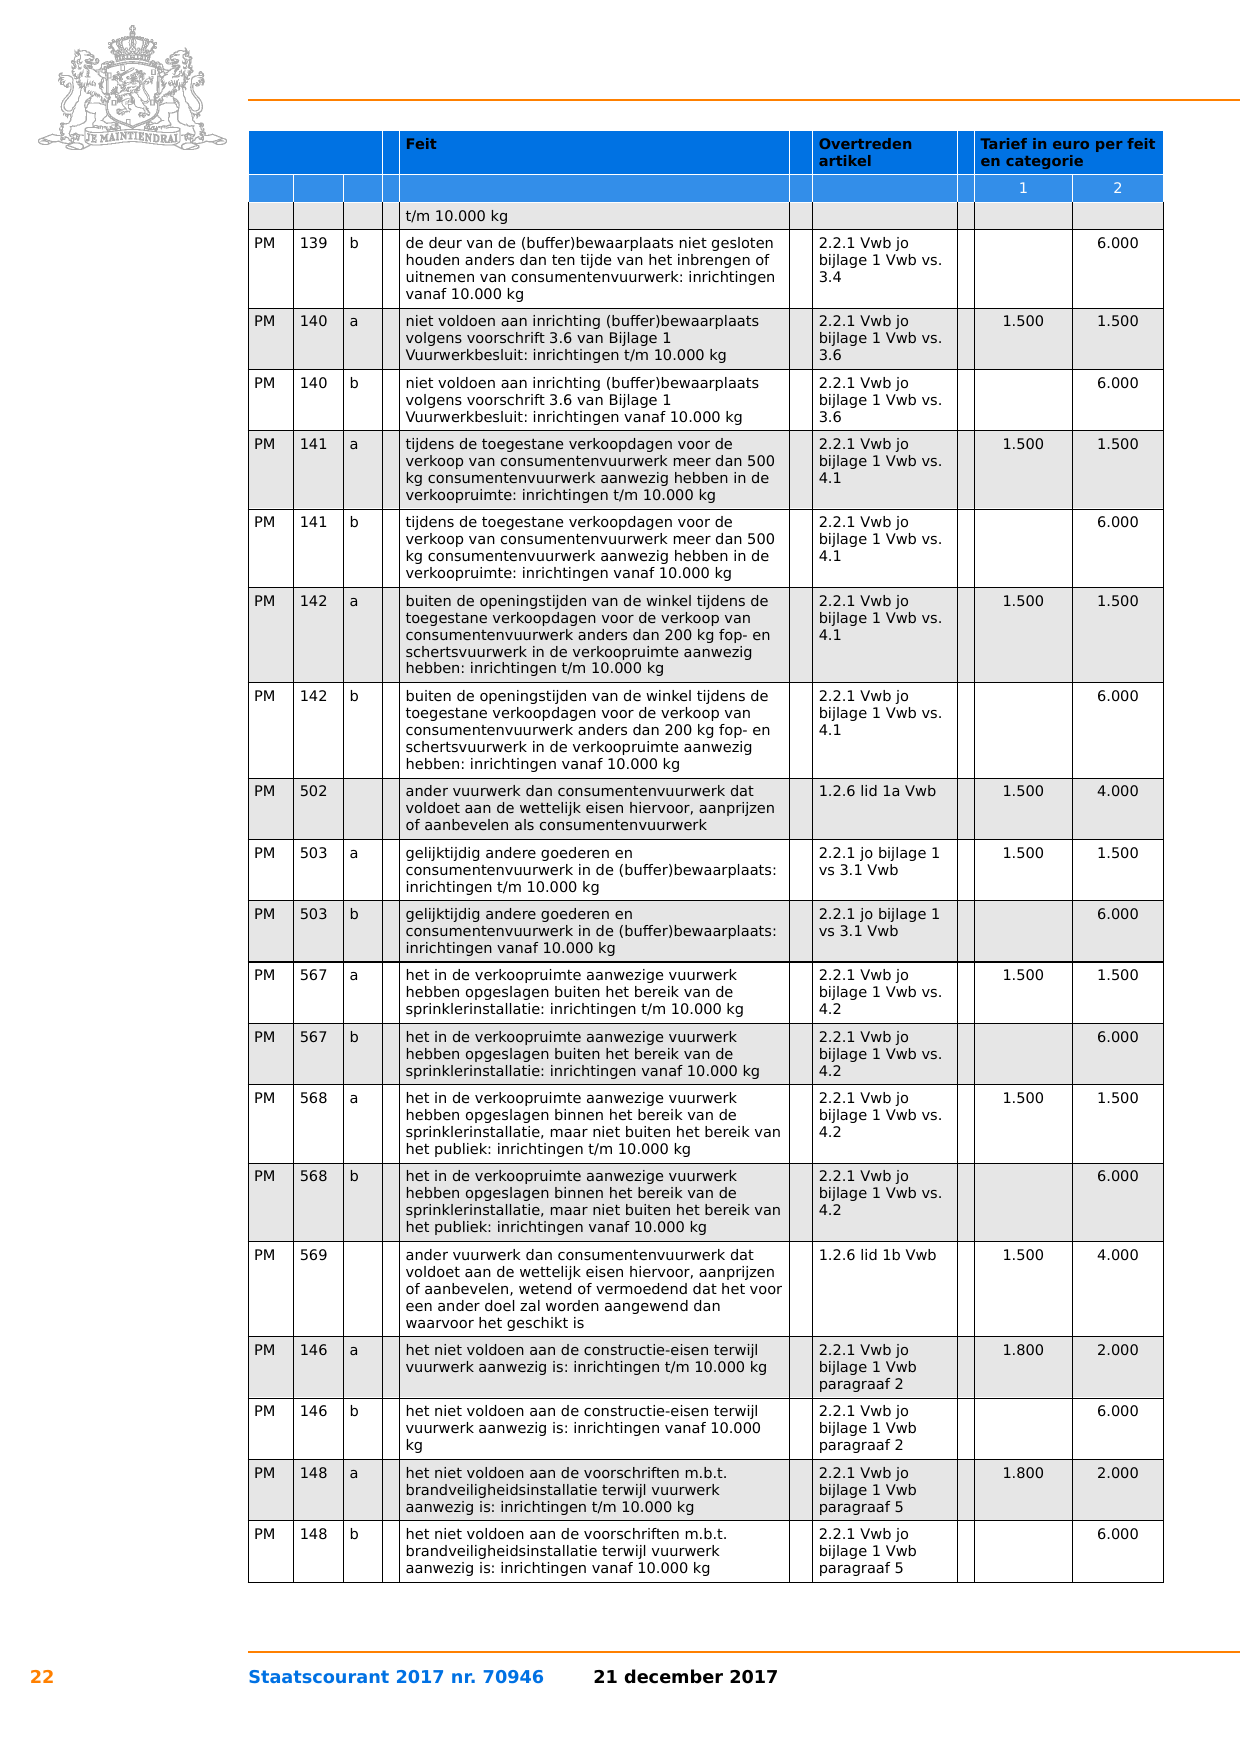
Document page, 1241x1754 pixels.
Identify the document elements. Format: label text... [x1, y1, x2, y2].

table_cell 567 [294, 963, 343, 1023]
table_cell [383, 1024, 399, 1084]
table_cell 6.000 [1073, 1521, 1163, 1582]
table_cell [958, 230, 974, 307]
table_cell [975, 1164, 1072, 1241]
table_cell PM [249, 1399, 293, 1459]
table_cell [383, 1399, 399, 1459]
table_cell PM [249, 1521, 293, 1582]
table_header [958, 131, 974, 174]
table_cell [958, 1024, 974, 1084]
table_cell [958, 203, 974, 229]
table_cell het niet voldoen aan de voorschriften m.b.t. brandveiligheidsinstallatie terwijl vuurwerk aanwezig is: inrichtingen vanaf 10.000 kg [400, 1521, 789, 1582]
table_cell [958, 1085, 974, 1162]
table_cell b [344, 1164, 382, 1241]
table_cell 2.2.1 jo bijlage 1 vs 3.1 Vwb [813, 901, 957, 961]
table_cell [790, 963, 812, 1023]
table_cell 1 [975, 175, 1072, 202]
table_cell ander vuurwerk dan consumentenvuurwerk dat voldoet aan de wettelijk eisen hiervoor, aanprijzen of aanbevelen als consumentenvuurwerk [400, 779, 789, 839]
table_cell [790, 230, 812, 307]
table_cell PM [249, 588, 293, 682]
table_cell a [344, 431, 382, 508]
table_cell 503 [294, 840, 343, 900]
table_cell [958, 309, 974, 369]
table_cell t/m 10.000 kg [400, 203, 789, 229]
table_cell [383, 1242, 399, 1336]
table_cell 1.500 [975, 431, 1072, 508]
table_cell [958, 683, 974, 777]
table_cell b [344, 510, 382, 587]
table_cell [383, 901, 399, 961]
table_cell 2.2.1 Vwb jo bijlage 1 Vwb paragraaf 5 [813, 1460, 957, 1520]
table_cell b [344, 1521, 382, 1582]
table_cell 1.500 [1073, 588, 1163, 682]
table_cell 1.500 [975, 840, 1072, 900]
table_cell 2.2.1 Vwb jo bijlage 1 Vwb paragraaf 5 [813, 1521, 957, 1582]
table_cell 2.2.1 Vwb jo bijlage 1 Vwb vs. 4.1 [813, 683, 957, 777]
table_cell [383, 1460, 399, 1520]
table_cell [790, 1242, 812, 1336]
table_cell [975, 683, 1072, 777]
table_cell 6.000 [1073, 683, 1163, 777]
table_cell 567 [294, 1024, 343, 1084]
table_cell PM [249, 1242, 293, 1336]
table_cell 2.000 [1073, 1460, 1163, 1520]
table_cell [344, 1242, 382, 1336]
table_cell 1.500 [975, 1085, 1072, 1162]
table_cell [975, 203, 1072, 229]
table_cell [383, 230, 399, 307]
table_cell [958, 588, 974, 682]
table_cell [958, 175, 974, 202]
picture [38, 25, 227, 150]
table_cell het in de verkoopruimte aanwezige vuurwerk hebben opgeslagen binnen het bereik van de sprinklerinstallatie, maar niet buiten het bereik van het publiek: inrichtingen t/m 10.000 kg [400, 1085, 789, 1162]
table_cell 2.2.1 Vwb jo bijlage 1 Vwb vs. 3.6 [813, 309, 957, 369]
table_cell 1.500 [1073, 1085, 1163, 1162]
table_cell 1.2.6 lid 1a Vwb [813, 779, 957, 839]
table_cell PM [249, 901, 293, 961]
table_cell 141 [294, 510, 343, 587]
table_cell PM [249, 510, 293, 587]
table_cell 4.000 [1073, 1242, 1163, 1336]
table_cell 1.500 [1073, 840, 1163, 900]
table_cell 2.2.1 Vwb jo bijlage 1 Vwb vs. 4.2 [813, 1085, 957, 1162]
table_cell [790, 840, 812, 900]
table_cell 1.800 [975, 1460, 1072, 1520]
table_cell 4.000 [1073, 779, 1163, 839]
table_cell a [344, 588, 382, 682]
table_cell b [344, 901, 382, 961]
table_cell 502 [294, 779, 343, 839]
table_cell [975, 1024, 1072, 1084]
table_cell [790, 370, 812, 430]
table_cell [790, 203, 812, 229]
table_cell [383, 203, 399, 229]
table_cell [790, 431, 812, 508]
table_cell [790, 901, 812, 961]
table_cell 142 [294, 588, 343, 682]
table_cell PM [249, 370, 293, 430]
table_cell b [344, 683, 382, 777]
table_cell PM [249, 1337, 293, 1397]
table_cell het niet voldoen aan de constructie-eisen terwijl vuurwerk aanwezig is: inrichtingen t/m 10.000 kg [400, 1337, 789, 1397]
table_cell [383, 1164, 399, 1241]
table_cell [958, 963, 974, 1023]
table_cell tijdens de toegestane verkoopdagen voor de verkoop van consumentenvuurwerk meer dan 500 kg consumentenvuurwerk aanwezig hebben in de verkoopruimte: inrichtingen t/m 10.000 kg [400, 431, 789, 508]
table_cell 146 [294, 1399, 343, 1459]
table_cell [383, 1521, 399, 1582]
table_cell [383, 431, 399, 508]
table_cell [790, 309, 812, 369]
table_cell 6.000 [1073, 510, 1163, 587]
table_cell 1.500 [1073, 963, 1163, 1023]
table_cell [975, 1399, 1072, 1459]
table_cell 146 [294, 1337, 343, 1397]
table_cell gelijktijdig andere goederen en consumentenvuurwerk in de (buffer)bewaarplaats: inrichtingen t/m 10.000 kg [400, 840, 789, 900]
table_cell [958, 779, 974, 839]
table_cell 2.2.1 Vwb jo bijlage 1 Vwb vs. 3.4 [813, 230, 957, 307]
table_cell niet voldoen aan inrichting (buffer)bewaarplaats volgens voorschrift 3.6 van Bijlage 1 Vuurwerkbesluit: inrichtingen vanaf 10.000 kg [400, 370, 789, 430]
table_cell [1073, 203, 1163, 229]
table_cell [790, 588, 812, 682]
table_cell 2.000 [1073, 1337, 1163, 1397]
table_header [249, 131, 382, 174]
table_cell [790, 1460, 812, 1520]
table_cell b [344, 1024, 382, 1084]
table_cell [383, 779, 399, 839]
table_cell 1.500 [975, 588, 1072, 682]
table_cell 140 [294, 309, 343, 369]
table_cell [400, 175, 789, 202]
table_header [790, 131, 812, 174]
table_cell 6.000 [1073, 1399, 1163, 1459]
table_cell [383, 1337, 399, 1397]
table_cell 2.2.1 Vwb jo bijlage 1 Vwb vs. 4.1 [813, 431, 957, 508]
table_cell 2.2.1 Vwb jo bijlage 1 Vwb vs. 4.2 [813, 963, 957, 1023]
table_cell a [344, 1460, 382, 1520]
table_cell ander vuurwerk dan consumentenvuurwerk dat voldoet aan de wettelijk eisen hiervoor, aanprijzen of aanbevelen, wetend of vermoedend dat het voor een ander doel zal worden aangewend dan waarvoor het geschikt is [400, 1242, 789, 1336]
table_cell het niet voldoen aan de voorschriften m.b.t. brandveiligheidsinstallatie terwijl vuurwerk aanwezig is: inrichtingen t/m 10.000 kg [400, 1460, 789, 1520]
table_cell PM [249, 840, 293, 900]
table_cell 2.2.1 Vwb jo bijlage 1 Vwb vs. 4.2 [813, 1024, 957, 1084]
table_cell 2.2.1 Vwb jo bijlage 1 Vwb vs. 4.1 [813, 588, 957, 682]
table_cell het in de verkoopruimte aanwezige vuurwerk hebben opgeslagen buiten het bereik van de sprinklerinstallatie: inrichtingen vanaf 10.000 kg [400, 1024, 789, 1084]
table_cell [383, 175, 399, 202]
table_cell 503 [294, 901, 343, 961]
table_cell 1.500 [975, 309, 1072, 369]
table_cell a [344, 1085, 382, 1162]
table_cell 568 [294, 1164, 343, 1241]
table_cell [383, 309, 399, 369]
table_cell [958, 901, 974, 961]
table_cell 6.000 [1073, 230, 1163, 307]
table_header Overtreden artikel [813, 131, 957, 174]
table_cell [975, 901, 1072, 961]
table_cell [790, 1399, 812, 1459]
table_cell [790, 683, 812, 777]
table_cell [383, 683, 399, 777]
table_cell 2.2.1 Vwb jo bijlage 1 Vwb vs. 4.2 [813, 1164, 957, 1241]
table_cell buiten de openingstijden van de winkel tijdens de toegestane verkoopdagen voor de verkoop van consumentenvuurwerk anders dan 200 kg fop- en schertsvuurwerk in de verkoopruimte aanwezig hebben: inrichtingen t/m 10.000 kg [400, 588, 789, 682]
table_cell PM [249, 1164, 293, 1241]
table_cell [383, 1085, 399, 1162]
table_cell 142 [294, 683, 343, 777]
table_cell a [344, 963, 382, 1023]
table_cell a [344, 840, 382, 900]
table_cell [790, 1337, 812, 1397]
table_cell [958, 1337, 974, 1397]
table_header Tarief in euro per feit en categorie [975, 131, 1163, 174]
table_cell [790, 175, 812, 202]
table_cell 2.2.1 jo bijlage 1 vs 3.1 Vwb [813, 840, 957, 900]
table_cell [249, 203, 293, 229]
table_cell PM [249, 1085, 293, 1162]
table_cell b [344, 370, 382, 430]
table_cell PM [249, 431, 293, 508]
table_cell 568 [294, 1085, 343, 1162]
table_cell [344, 175, 382, 202]
table_cell [790, 1164, 812, 1241]
table_cell 2.2.1 Vwb jo bijlage 1 Vwb vs. 3.6 [813, 370, 957, 430]
table_cell [383, 840, 399, 900]
table_cell het in de verkoopruimte aanwezige vuurwerk hebben opgeslagen binnen het bereik van de sprinklerinstallatie, maar niet buiten het bereik van het publiek: inrichtingen vanaf 10.000 kg [400, 1164, 789, 1241]
table_cell [790, 779, 812, 839]
table_cell 1.800 [975, 1337, 1072, 1397]
table_cell 6.000 [1073, 1024, 1163, 1084]
table_cell PM [249, 1024, 293, 1084]
table_cell 569 [294, 1242, 343, 1336]
table_cell tijdens de toegestane verkoopdagen voor de verkoop van consumentenvuurwerk meer dan 500 kg consumentenvuurwerk aanwezig hebben in de verkoopruimte: inrichtingen vanaf 10.000 kg [400, 510, 789, 587]
table_cell b [344, 1399, 382, 1459]
table_cell [344, 203, 382, 229]
table_cell [294, 203, 343, 229]
table_header [383, 131, 399, 174]
table_cell [249, 175, 293, 202]
table_cell [958, 1521, 974, 1582]
table_cell [975, 370, 1072, 430]
table_cell PM [249, 779, 293, 839]
table_cell 6.000 [1073, 1164, 1163, 1241]
table_cell [975, 230, 1072, 307]
table_cell 1.500 [975, 779, 1072, 839]
table_cell [958, 840, 974, 900]
table_cell 6.000 [1073, 901, 1163, 961]
table_cell [975, 1521, 1072, 1582]
table_cell 1.500 [1073, 431, 1163, 508]
table_cell buiten de openingstijden van de winkel tijdens de toegestane verkoopdagen voor de verkoop van consumentenvuurwerk anders dan 200 kg fop- en schertsvuurwerk in de verkoopruimte aanwezig hebben: inrichtingen vanaf 10.000 kg [400, 683, 789, 777]
table_cell PM [249, 683, 293, 777]
table_header Feit [400, 131, 789, 174]
table_cell [813, 175, 957, 202]
table_cell 1.500 [1073, 309, 1163, 369]
table_cell PM [249, 963, 293, 1023]
table_cell 1.500 [975, 963, 1072, 1023]
table_cell 2.2.1 Vwb jo bijlage 1 Vwb vs. 4.1 [813, 510, 957, 587]
table_cell PM [249, 1460, 293, 1520]
table_cell [958, 1460, 974, 1520]
table_cell [958, 510, 974, 587]
table_cell PM [249, 230, 293, 307]
table_cell [383, 370, 399, 430]
table_cell b [344, 230, 382, 307]
table_cell 141 [294, 431, 343, 508]
table_cell a [344, 309, 382, 369]
table_cell 2.2.1 Vwb jo bijlage 1 Vwb paragraaf 2 [813, 1337, 957, 1397]
table_cell [975, 510, 1072, 587]
table_cell 148 [294, 1521, 343, 1582]
table_cell PM [249, 309, 293, 369]
table_cell 1.500 [975, 1242, 1072, 1336]
table_cell [383, 963, 399, 1023]
table_cell de deur van de (buffer)bewaarplaats niet gesloten houden anders dan ten tijde van het inbrengen of uitnemen van consumentenvuurwerk: inrichtingen vanaf 10.000 kg [400, 230, 789, 307]
table_cell [958, 431, 974, 508]
table_cell [294, 175, 343, 202]
table_cell gelijktijdig andere goederen en consumentenvuurwerk in de (buffer)bewaarplaats: inrichtingen vanaf 10.000 kg [400, 901, 789, 961]
table_cell 1.2.6 lid 1b Vwb [813, 1242, 957, 1336]
table_cell [958, 1164, 974, 1241]
table_cell het niet voldoen aan de constructie-eisen terwijl vuurwerk aanwezig is: inrichtingen vanaf 10.000 kg [400, 1399, 789, 1459]
table_cell [958, 370, 974, 430]
table_cell [790, 510, 812, 587]
table_cell 139 [294, 230, 343, 307]
table_cell [383, 510, 399, 587]
table_cell [790, 1521, 812, 1582]
table_cell [790, 1085, 812, 1162]
table_cell [383, 588, 399, 682]
table_cell 2.2.1 Vwb jo bijlage 1 Vwb paragraaf 2 [813, 1399, 957, 1459]
table_cell [790, 1024, 812, 1084]
table_cell [958, 1399, 974, 1459]
table_cell 148 [294, 1460, 343, 1520]
table_cell 6.000 [1073, 370, 1163, 430]
table_cell niet voldoen aan inrichting (buffer)bewaarplaats volgens voorschrift 3.6 van Bijlage 1 Vuurwerkbesluit: inrichtingen t/m 10.000 kg [400, 309, 789, 369]
table_cell [813, 203, 957, 229]
table_cell [344, 779, 382, 839]
table_cell a [344, 1337, 382, 1397]
table_cell het in de verkoopruimte aanwezige vuurwerk hebben opgeslagen buiten het bereik van de sprinklerinstallatie: inrichtingen t/m 10.000 kg [400, 963, 789, 1023]
table_cell 2 [1073, 175, 1163, 202]
table_cell 140 [294, 370, 343, 430]
table_cell [958, 1242, 974, 1336]
